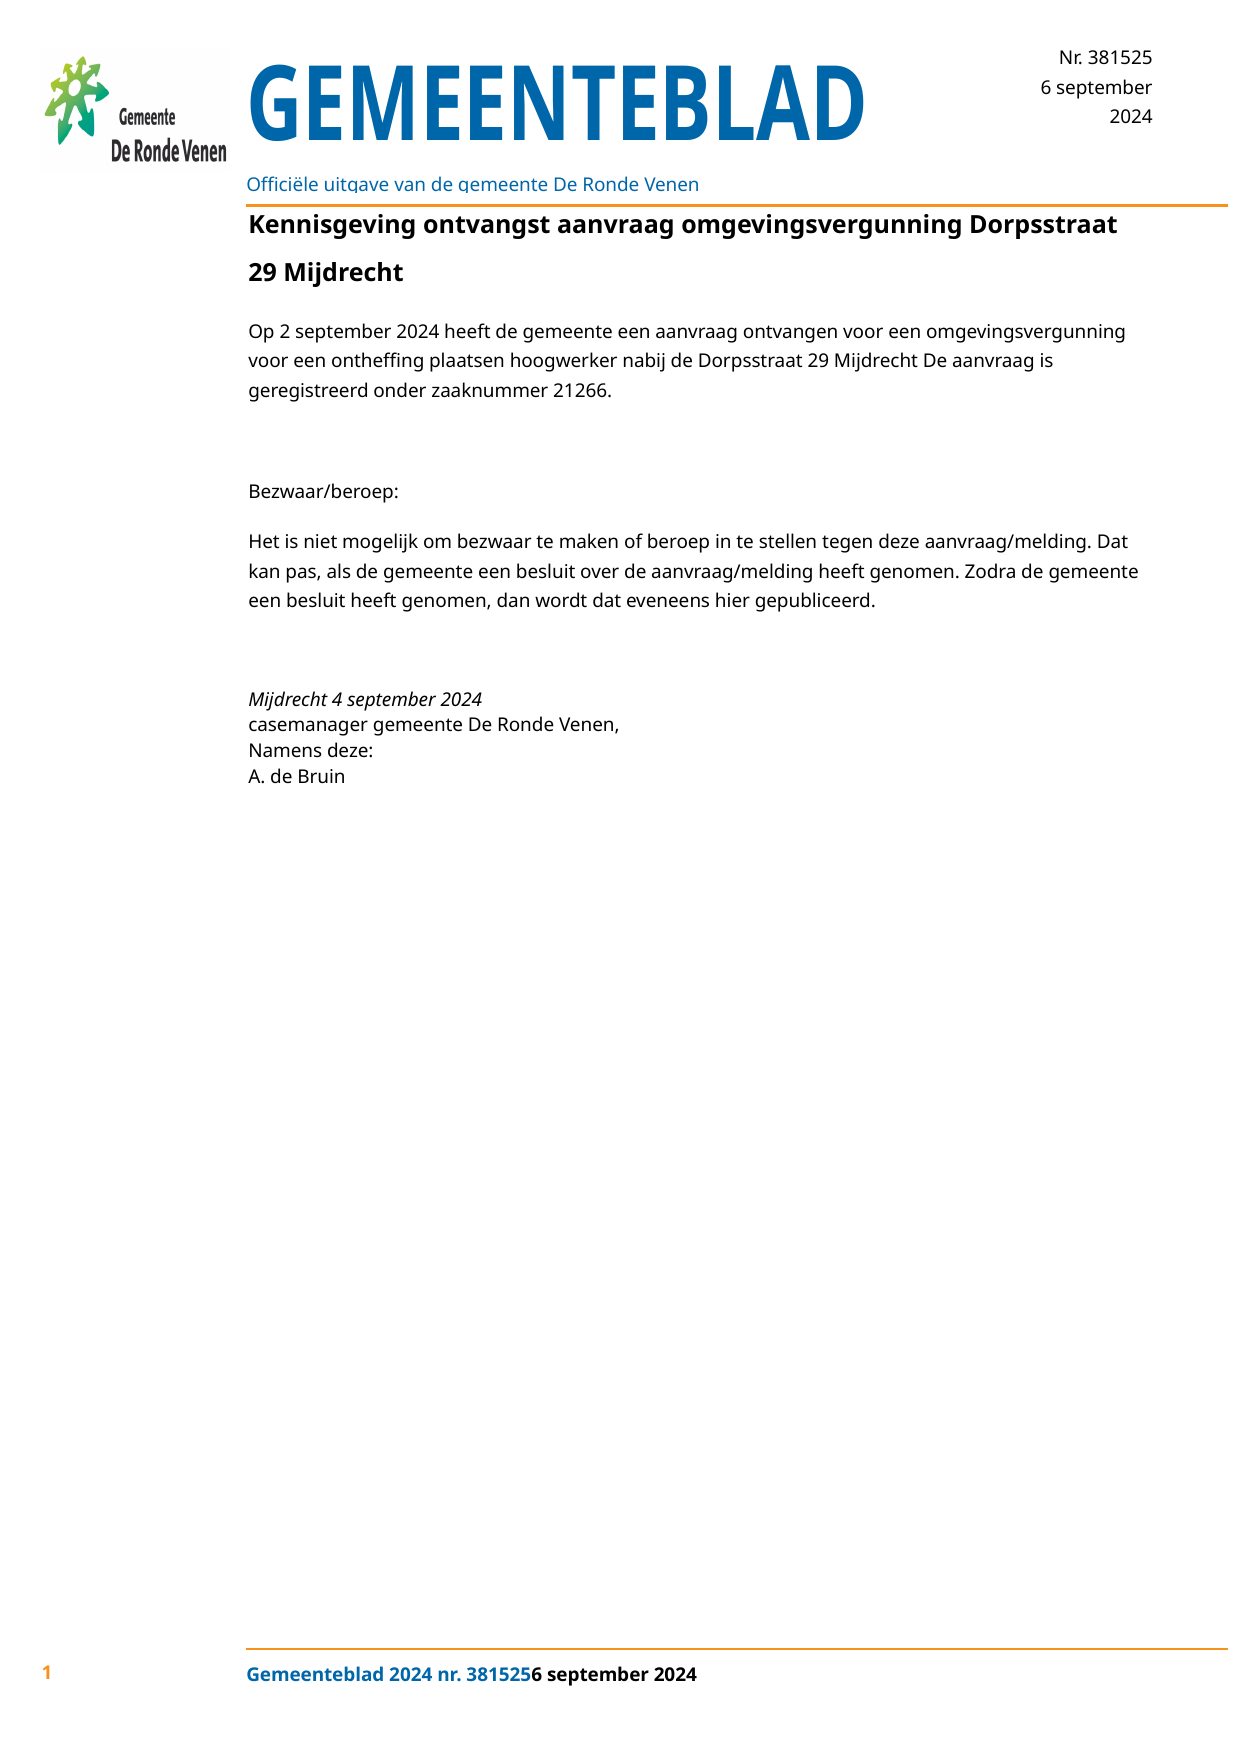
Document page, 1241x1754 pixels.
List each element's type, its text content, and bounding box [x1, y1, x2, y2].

text Bezwaar/beroep: [248, 478, 1152, 504]
text Het is niet mogelijk om bezwaar te maken of beroep in te stellen tegen deze aanvraag/melding. Dat kan pas, als de gemeente een besluit over de aanvraag/melding heeft genomen. Zodra de gemeente een besluit heeft genomen, dan wordt dat eveneens hier gepubliceerd. [248, 528, 1152, 613]
text A. de Bruin [248, 763, 1152, 789]
text Op 2 september 2024 heeft de gemeente een aanvraag ontvangen voor een omgevingsvergunning voor een ontheffing plaatsen hoogwerker nabij de Dorpsstraat 29 Mijdrecht De aanvraag is geregistreerd onder zaaknummer 21266. [248, 318, 1152, 403]
text casemanager gemeente De Ronde Venen, [248, 711, 1152, 737]
text Kennisgeving ontvangst aanvraag omgevingsvergunning Dorpsstraat 29 Mijdrecht [248, 207, 1152, 288]
text Namens deze: [248, 737, 1152, 763]
text Mijdrecht 4 september 2024 [248, 686, 1152, 711]
picture [41, 47, 231, 172]
